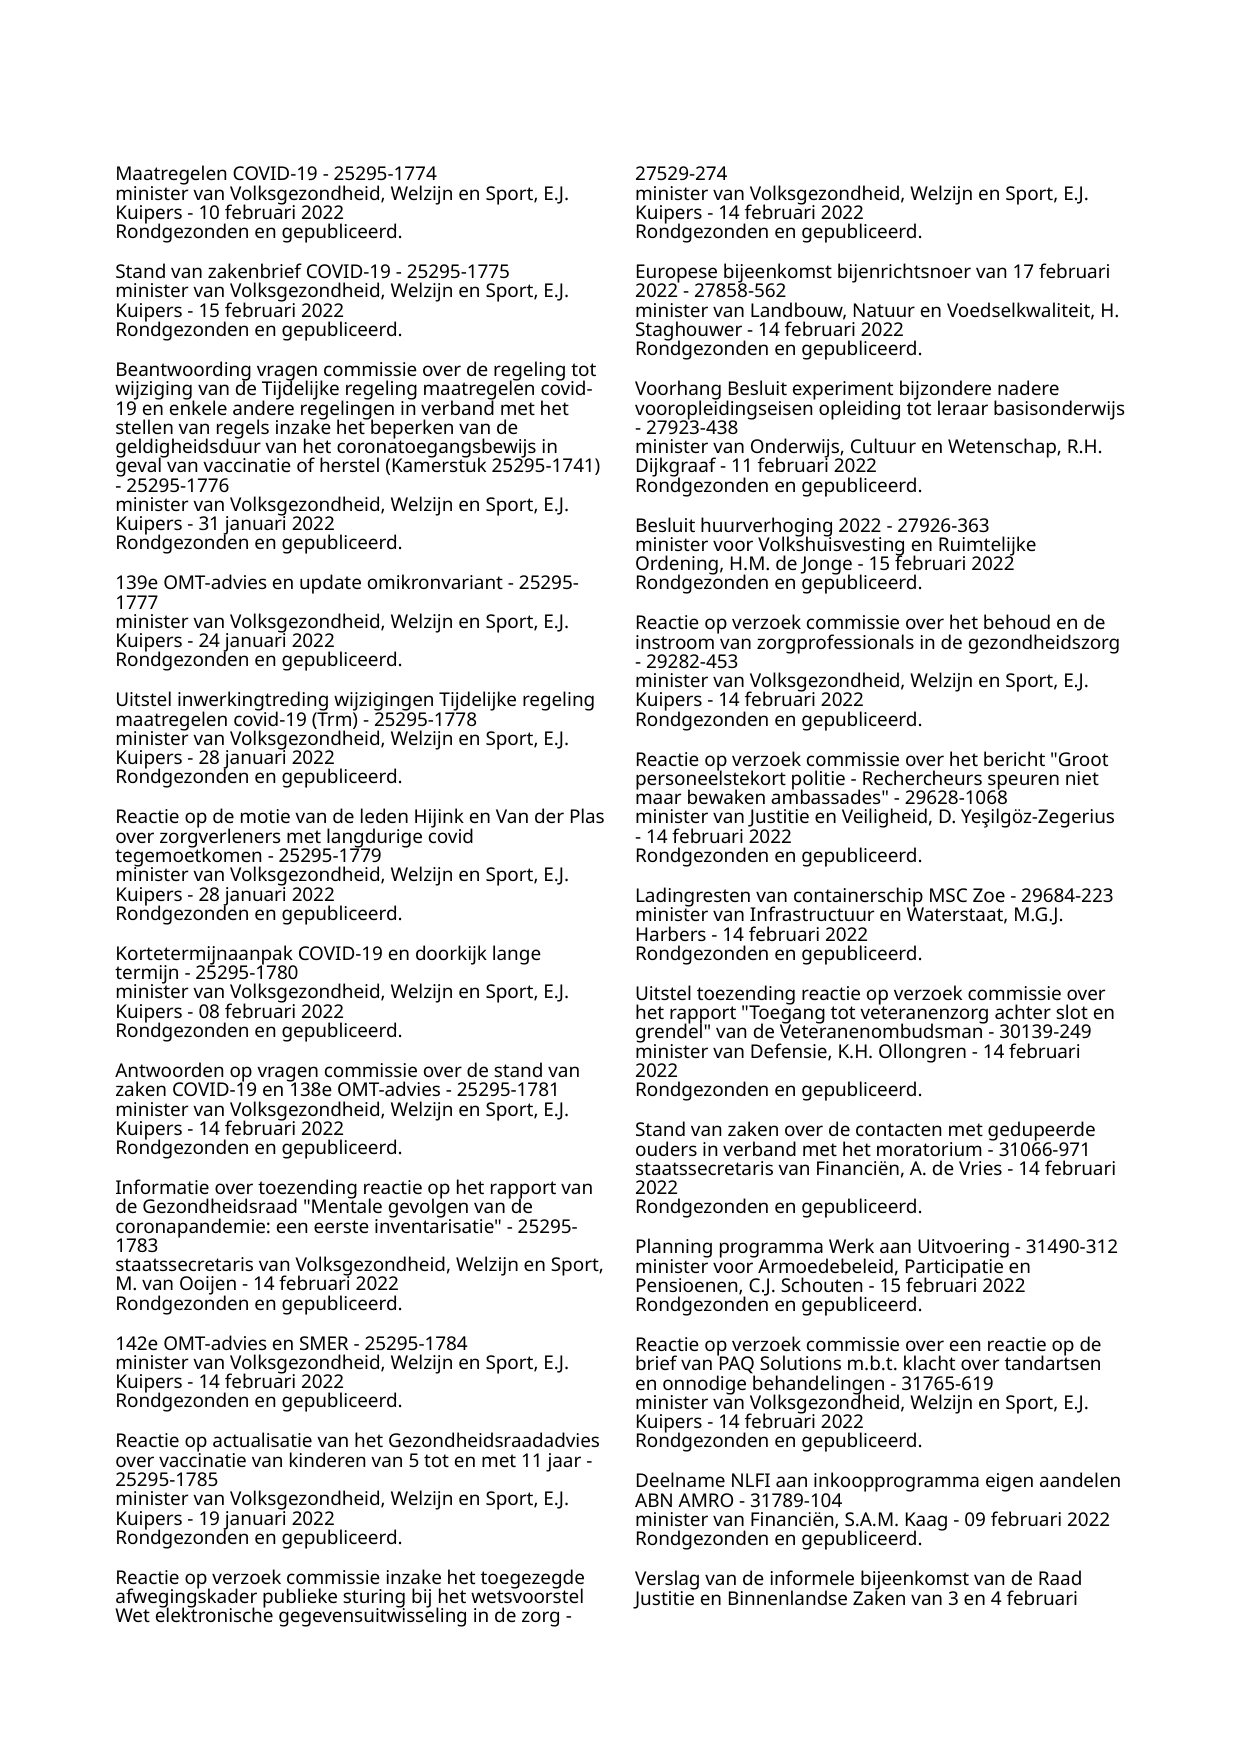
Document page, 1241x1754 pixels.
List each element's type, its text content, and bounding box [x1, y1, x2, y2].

text minister voor Volkshuisvesting en Ruimtelijke Ordening, H.M. de Jonge - 15 februari 2022 [635, 536, 1125, 574]
text minister van Financiën, S.A.M. Kaag - 09 februari 2022 [635, 1511, 1125, 1530]
text minister van Volksgezondheid, Welzijn en Sport, E.J. Kuipers - 14 februari 2022 [635, 672, 1125, 711]
text Rondgezonden en gepubliceerd. [635, 223, 1125, 242]
text Rondgezonden en gepubliceerd. [635, 340, 1125, 359]
text Rondgezonden en gepubliceerd. [115, 905, 605, 924]
text staatssecretaris van Volksgezondheid, Welzijn en Sport, M. van Ooijen - 14 februari 2022 [115, 1256, 605, 1295]
text minister van Volksgezondheid, Welzijn en Sport, E.J. Kuipers - 14 februari 2022 [115, 1354, 605, 1392]
text minister van Volksgezondheid, Welzijn en Sport, E.J. Kuipers - 14 februari 2022 [635, 184, 1125, 223]
text minister van Landbouw, Natuur en Voedselkwaliteit, H. Staghouwer - 14 februari 2022 [635, 302, 1125, 340]
text Ladingresten van containerschip MSC Zoe - 29684-223 [635, 887, 1125, 906]
text Rondgezonden en gepubliceerd. [635, 711, 1125, 730]
text Rondgezonden en gepubliceerd. [635, 1432, 1125, 1452]
text Rondgezonden en gepubliceerd. [635, 574, 1125, 594]
text minister van Volksgezondheid, Welzijn en Sport, E.J. Kuipers - 31 januari 2022 [115, 496, 605, 534]
text minister van Justitie en Veiligheid, D. Yeşilgöz-Zegerius - 14 februari 2022 [635, 808, 1125, 847]
text Kortetermijnaanpak COVID-19 en doorkijk lange termijn - 25295-1780 [115, 945, 605, 983]
text minister van Onderwijs, Cultuur en Wetenschap, R.H. Dijkgraaf - 11 februari 2022 [635, 438, 1125, 477]
text Verslag van de informele bijeenkomst van de Raad Justitie en Binnenlandse Zaken van 3 en 4 februari [635, 1570, 1125, 1609]
text Reactie op verzoek commissie over het bericht "Groot personeelstekort politie - Rechercheurs speuren niet maar bewaken ambassades" - 29628-1068 [635, 751, 1125, 808]
text Rondgezonden en gepubliceerd. [635, 945, 1125, 964]
text Reactie op actualisatie van het Gezondheidsraadadvies over vaccinatie van kinderen van 5 tot en met 11 jaar - 25295-1785 [115, 1432, 605, 1490]
text Reactie op de motie van de leden Hijink en Van der Plas over zorgverleners met langdurige covid tegemoetkomen - 25295-1779 [115, 808, 605, 866]
text Rondgezonden en gepubliceerd. [115, 768, 605, 788]
text minister van Defensie, K.H. Ollongren - 14 februari 2022 [635, 1043, 1125, 1081]
text minister van Volksgezondheid, Welzijn en Sport, E.J. Kuipers - 14 februari 2022 [115, 1101, 605, 1139]
text Rondgezonden en gepubliceerd. [115, 223, 605, 242]
text Rondgezonden en gepubliceerd. [115, 1392, 605, 1412]
text Voorhang Besluit experiment bijzondere nadere vooropleidingseisen opleiding tot leraar basisonderwijs - 27923-438 [635, 380, 1125, 438]
text Antwoorden op vragen commissie over de stand van zaken COVID-19 en 138e OMT-advies - 25295-1781 [115, 1062, 605, 1101]
text minister van Volksgezondheid, Welzijn en Sport, E.J. Kuipers - 28 januari 2022 [115, 866, 605, 905]
text - 27529-274 [635, 165, 1125, 184]
text Reactie op verzoek commissie inzake het toegezegde afwegingskader publieke sturing bij het wetsvoorstel Wet elektronische gegevensuitwisseling in de zorg [115, 1569, 605, 1627]
text Rondgezonden en gepubliceerd. [115, 1139, 605, 1158]
text minister van Volksgezondheid, Welzijn en Sport, E.J. Kuipers - 10 februari 2022 [115, 184, 605, 223]
text 139e OMT-advies en update omikronvariant - 25295-1777 [115, 574, 605, 613]
text Rondgezonden en gepubliceerd. [635, 1530, 1125, 1549]
text Reactie op verzoek commissie over het behoud en de instroom van zorgprofessionals in de gezondheidszorg - 29282-453 [635, 614, 1125, 672]
text Deelname NLFI aan inkoopprogramma eigen aandelen ABN AMRO - 31789-104 [635, 1472, 1125, 1511]
text Planning programma Werk aan Uitvoering - 31490-312 [635, 1238, 1125, 1258]
text Europese bijeenkomst bijenrichtsnoer van 17 februari 2022 - 27858-562 [635, 263, 1125, 302]
text staatssecretaris van Financiën, A. de Vries - 14 februari 2022 [635, 1160, 1125, 1198]
text minister van Volksgezondheid, Welzijn en Sport, E.J. Kuipers - 28 januari 2022 [115, 730, 605, 768]
text Reactie op verzoek commissie over een reactie op de brief van PAQ Solutions m.b.t. klacht over tandartsen en onnodige behandelingen - 31765-619 [635, 1336, 1125, 1394]
text Rondgezonden en gepubliceerd. [635, 1296, 1125, 1315]
text Rondgezonden en gepubliceerd. [115, 1295, 605, 1314]
text Beantwoording vragen commissie over de regeling tot wijziging van de Tijdelijke regeling maatregelen covid-19 en enkele andere regelingen in verband met het stellen van regels inzake het beperken van de geldigheidsduur van het coronatoegangsbewijs in geval van vaccinatie of herstel (Kamerstuk 25295-1741) - 25295-1776 [115, 361, 605, 496]
text Besluit huurverhoging 2022 - 27926-363 [635, 517, 1125, 536]
text Uitstel toezending reactie op verzoek commissie over het rapport "Toegang tot veteranenzorg achter slot en grendel" van de Veteranenombudsman - 30139-249 [635, 985, 1125, 1043]
text Rondgezonden en gepubliceerd. [115, 534, 605, 554]
text Rondgezonden en gepubliceerd. [635, 477, 1125, 496]
text minister voor Armoedebeleid, Participatie en Pensioenen, C.J. Schouten - 15 februari 2022 [635, 1258, 1125, 1296]
text Rondgezonden en gepubliceerd. [635, 847, 1125, 866]
text Rondgezonden en gepubliceerd. [115, 1022, 605, 1041]
text 142e OMT-advies en SMER - 25295-1784 [115, 1335, 605, 1354]
text minister van Volksgezondheid, Welzijn en Sport, E.J. Kuipers - 14 februari 2022 [635, 1394, 1125, 1432]
text Informatie over toezending reactie op het rapport van de Gezondheidsraad "Mentale gevolgen van de coronapandemie: een eerste inventarisatie" - 25295-1783 [115, 1179, 605, 1256]
text Rondgezonden en gepubliceerd. [115, 321, 605, 340]
text Rondgezonden en gepubliceerd. [115, 651, 605, 671]
text Rondgezonden en gepubliceerd. [635, 1081, 1125, 1101]
text minister van Volksgezondheid, Welzijn en Sport, E.J. Kuipers - 08 februari 2022 [115, 983, 605, 1022]
text Rondgezonden en gepubliceerd. [115, 1529, 605, 1548]
text minister van Volksgezondheid, Welzijn en Sport, E.J. Kuipers - 19 januari 2022 [115, 1490, 605, 1529]
text Stand van zaken over de contacten met gedupeerde ouders in verband met het moratorium - 31066-971 [635, 1121, 1125, 1160]
text minister van Volksgezondheid, Welzijn en Sport, E.J. Kuipers - 15 februari 2022 [115, 282, 605, 321]
text Rondgezonden en gepubliceerd. [635, 1198, 1125, 1218]
text minister van Volksgezondheid, Welzijn en Sport, E.J. Kuipers - 24 januari 2022 [115, 613, 605, 651]
text Uitstel inwerkingtreding wijzigingen Tijdelijke regeling maatregelen covid-19 (Trm) - 25295-1778 [115, 691, 605, 730]
text Maatregelen COVID-19 - 25295-1774 [115, 165, 605, 184]
text minister van Infrastructuur en Waterstaat, M.G.J. Harbers - 14 februari 2022 [635, 906, 1125, 945]
text Stand van zakenbrief COVID-19 - 25295-1775 [115, 263, 605, 282]
